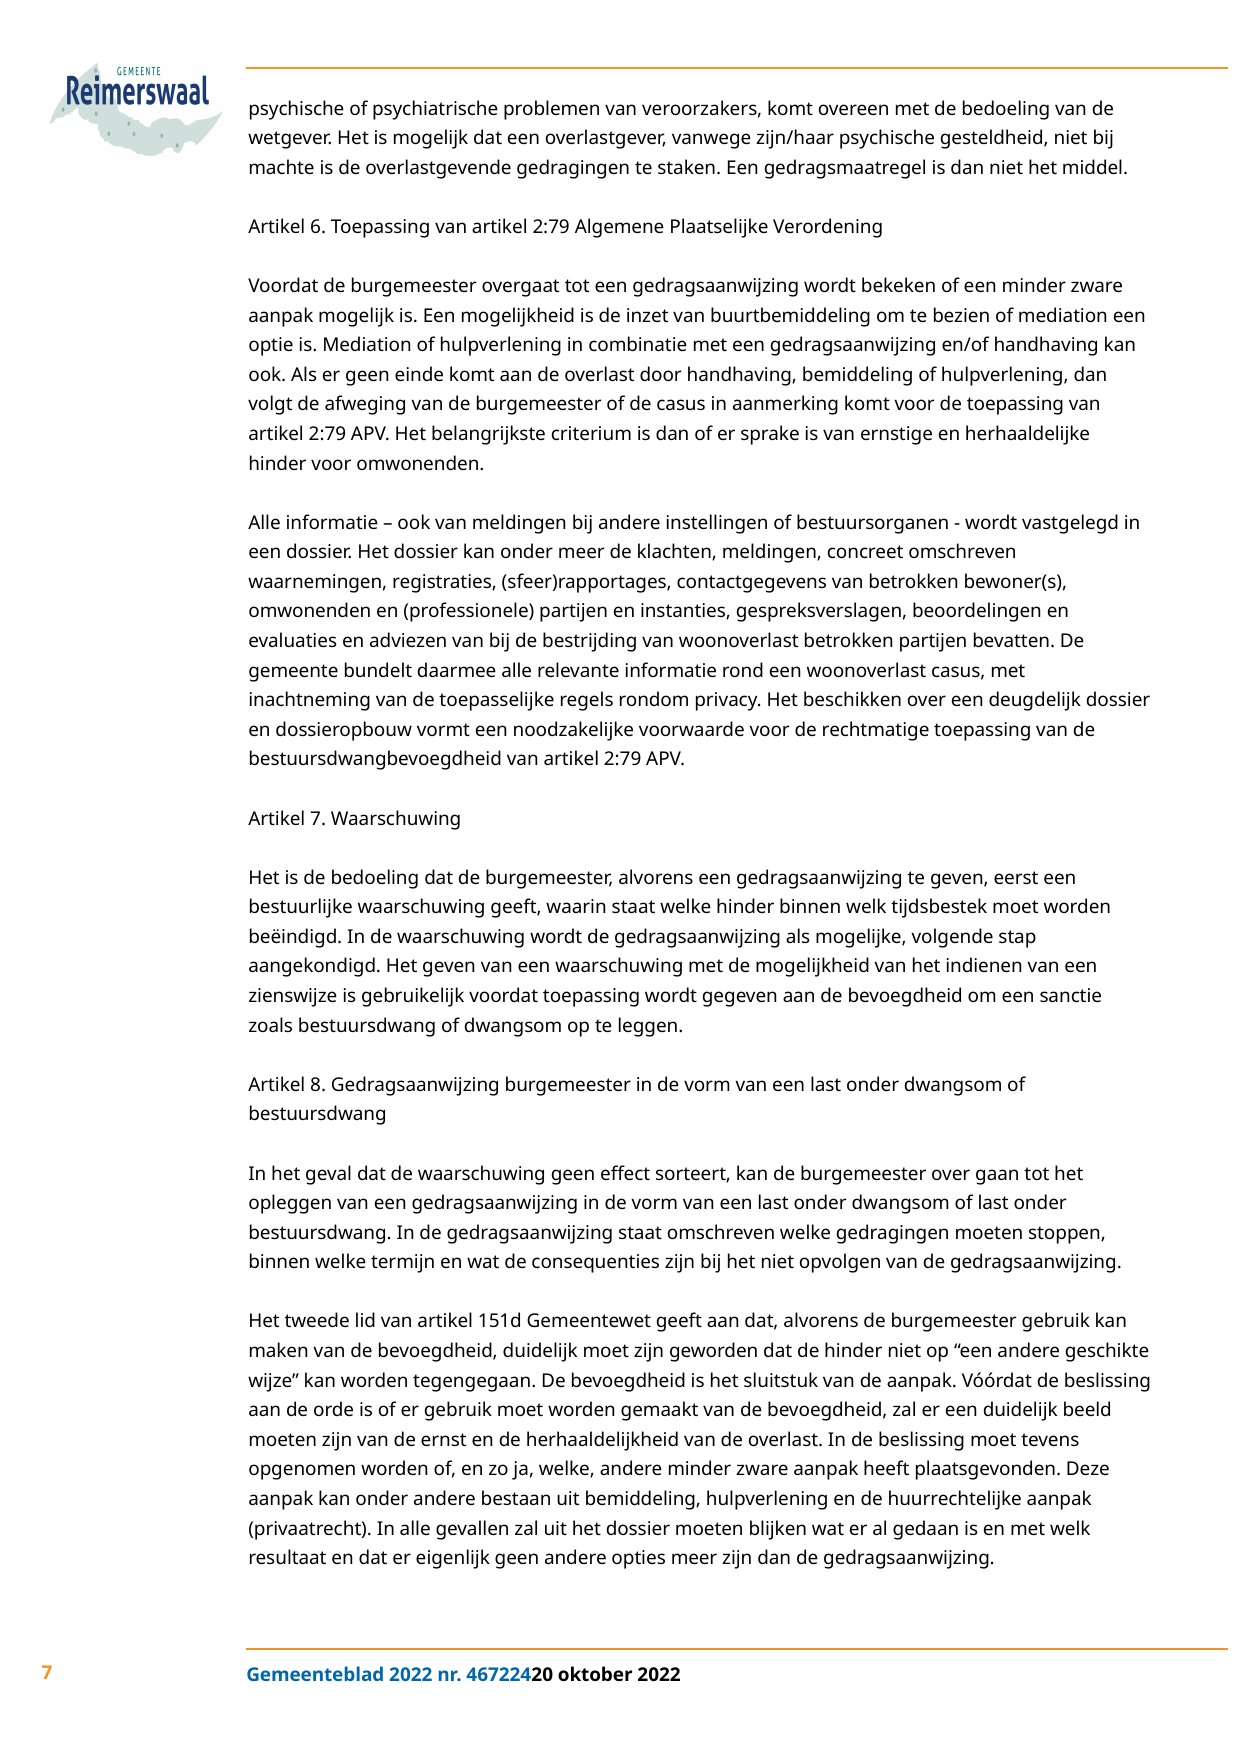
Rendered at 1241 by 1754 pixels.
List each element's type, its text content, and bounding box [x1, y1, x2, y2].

text In het geval dat de waarschuwing geen effect sorteert, kan de burgemeester over gaan tot het opleggen van een gedragsaanwijzing in de vorm van een last onder dwangsom of last onder bestuursdwang. In de gedragsaanwijzing staat omschreven welke gedragingen moeten stoppen, binnen welke termijn en wat de consequenties zijn bij het niet opvolgen van de gedragsaanwijzing. [248, 1160, 1152, 1274]
text psychische of psychiatrische problemen van veroorzakers, komt overeen met de bedoeling van de wetgever. Het is mogelijk dat een overlastgever, vanwege zijn/haar psychische gesteldheid, niet bij machte is de overlastgevende gedragingen te staken. Een gedragsmaatregel is dan niet het middel. [248, 95, 1152, 180]
text Artikel 6. Toepassing van artikel 2:79 Algemene Plaatselijke Verordening [248, 213, 1152, 239]
text Artikel 7. Waarschuwing [248, 805, 1152, 831]
picture [41, 47, 231, 172]
text Het tweede lid van artikel 151d Gemeentewet geeft aan dat, alvorens de burgemeester gebruik kan maken van de bevoegdheid, duidelijk moet zijn geworden dat de hinder niet op “een andere geschikte wijze” kan worden tegengegaan. De bevoegdheid is het sluitstuk van de aanpak. Vóórdat de beslissing aan de orde is of er gebruik moet worden gemaakt van de bevoegdheid, zal er een duidelijk beeld moeten zijn van de ernst en de herhaaldelijkheid van de overlast. In de beslissing moet tevens opgenomen worden of, en zo ja, welke, andere minder zware aanpak heeft plaatsgevonden. Deze aanpak kan onder andere bestaan uit bemiddeling, hulpverlening en de huurrechtelijke aanpak (privaatrecht). In alle gevallen zal uit het dossier moeten blijken wat er al gedaan is en met welk resultaat en dat er eigenlijk geen andere opties meer zijn dan de gedragsaanwijzing. [248, 1308, 1152, 1570]
text Alle informatie – ook van meldingen bij andere instellingen of bestuursorganen - wordt vastgelegd in een dossier. Het dossier kan onder meer de klachten, meldingen, concreet omschreven waarnemingen, registraties, (sfeer)rapportages, contactgegevens van betrokken bewoner(s), omwonenden en (professionele) partijen en instanties, gespreksverslagen, beoordelingen en evaluaties en adviezen van bij de bestrijding van woonoverlast betrokken partijen bevatten. De gemeente bundelt daarmee alle relevante informatie rond een woonoverlast casus, met inachtneming van de toepasselijke regels rondom privacy. Het beschikken over een deugdelijk dossier en dossieropbouw vormt een noodzakelijke voorwaarde voor de rechtmatige toepassing van de bestuursdwangbevoegdheid van artikel 2:79 APV. [248, 509, 1152, 771]
text Voordat de burgemeester overgaat tot een gedragsaanwijzing wordt bekeken of een minder zware aanpak mogelijk is. Een mogelijkheid is de inzet van buurtbemiddeling om te bezien of mediation een optie is. Mediation of hulpverlening in combinatie met een gedragsaanwijzing en/of handhaving kan ook. Als er geen einde komt aan de overlast door handhaving, bemiddeling of hulpverlening, dan volgt de afweging van de burgemeester of de casus in aanmerking komt voor de toepassing van artikel 2:79 APV. Het belangrijkste criterium is dan of er sprake is van ernstige en herhaaldelijke hinder voor omwonenden. [248, 272, 1152, 476]
text Artikel 8. Gedragsaanwijzing burgemeester in de vorm van een last onder dwangsom of bestuursdwang [248, 1071, 1152, 1126]
text Het is de bedoeling dat de burgemeester, alvorens een gedragsaanwijzing te geven, eerst een bestuurlijke waarschuwing geeft, waarin staat welke hinder binnen welk tijdsbestek moet worden beëindigd. In de waarschuwing wordt de gedragsaanwijzing als mogelijke, volgende stap aangekondigd. Het geven van een waarschuwing met de mogelijkheid van het indienen van een zienswijze is gebruikelijk voordat toepassing wordt gegeven aan de bevoegdheid om een sanctie zoals bestuursdwang of dwangsom op te leggen. [248, 864, 1152, 1038]
